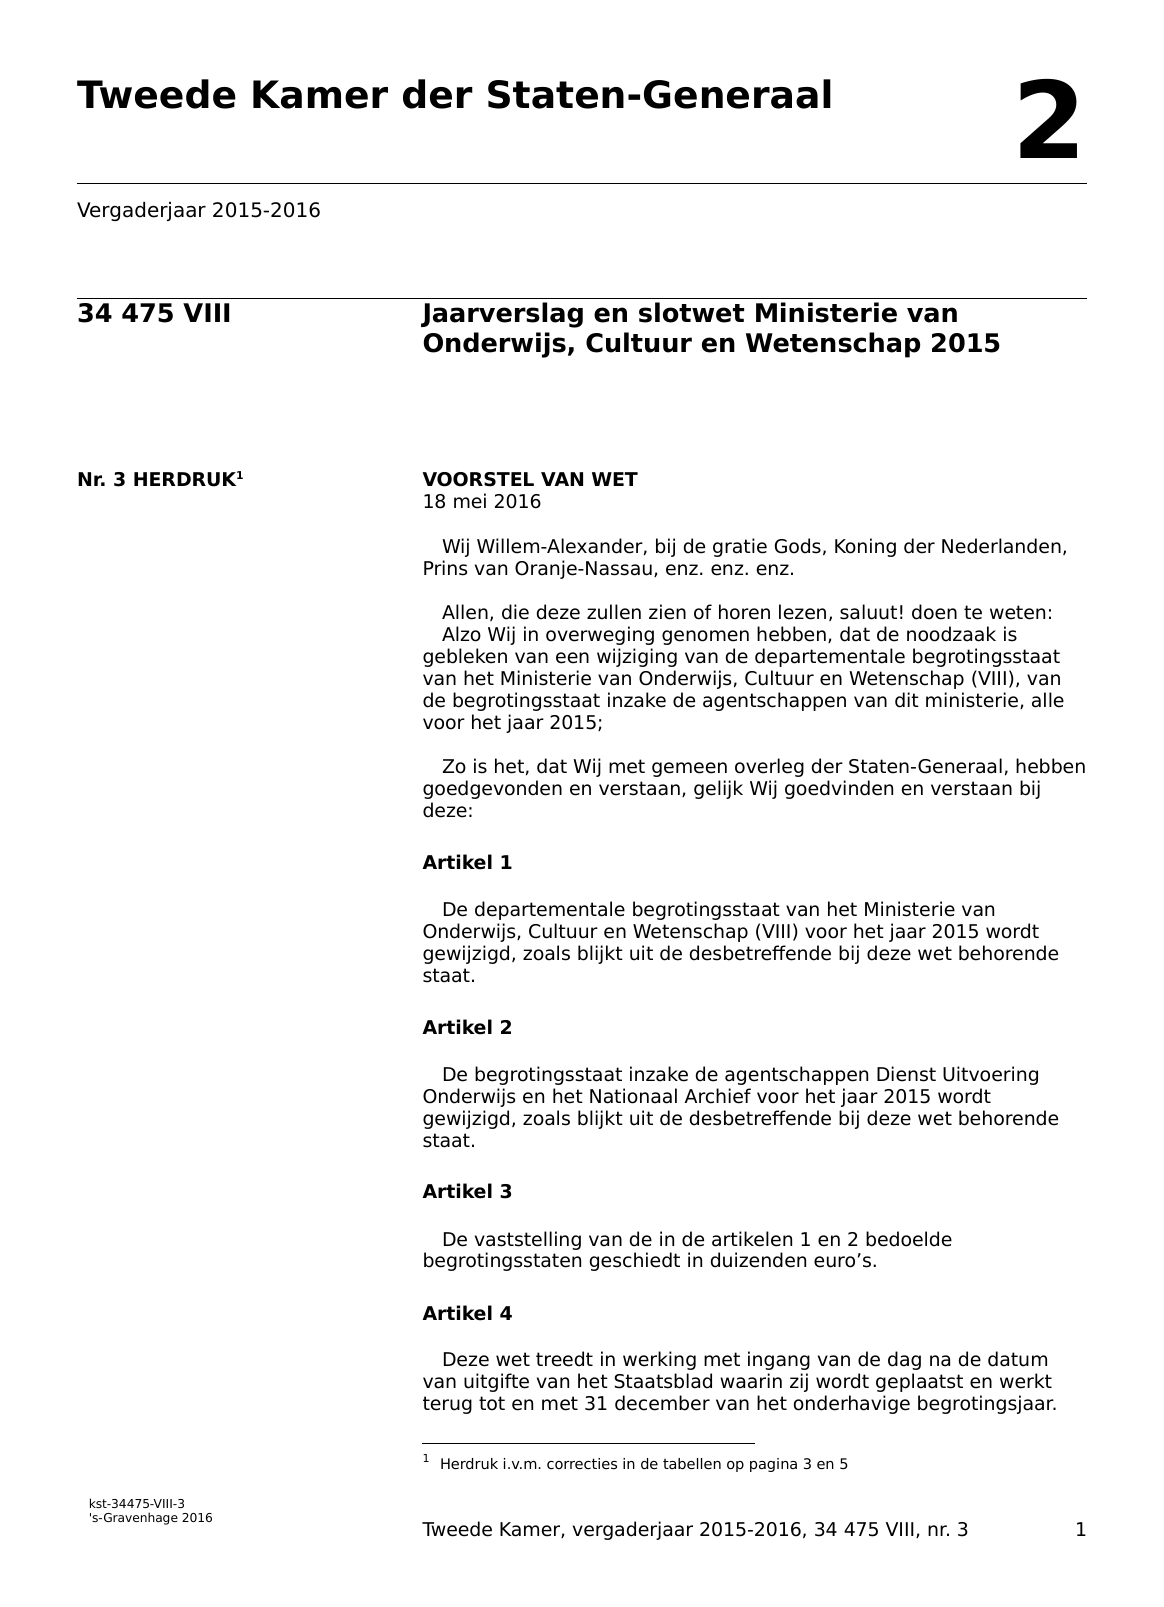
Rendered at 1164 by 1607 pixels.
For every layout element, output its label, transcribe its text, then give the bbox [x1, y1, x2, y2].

text 's-Gravenhage 2016 [88, 1511, 323, 1525]
subtitle Artikel 3 [422, 1181, 1087, 1203]
text Wij Willem-Alexander, bij de gratie Gods, Koning der Nederlanden, Prins van Oranje-Nassau, enz. enz. enz. [422, 536, 1087, 579]
table_cell Vergaderjaar 2015-2016 [77, 184, 1087, 298]
subtitle Artikel 4 [422, 1302, 1087, 1324]
table_header Tweede Kamer der Staten-Generaal [77, 59, 886, 183]
text Allen, die deze zullen zien of horen lezen, saluut! doen te weten: [422, 602, 1087, 624]
text De begrotingsstaat inzake de agentschappen Dienst Uitvoering Onderwijs en het Nationaal Archief voor het jaar 2015 wordt gewijzigd, zoals blijkt uit de desbetreffende bij deze wet behorende staat. [422, 1063, 1087, 1151]
subtitle Artikel 1 [422, 852, 1087, 874]
text Alzo Wij in overweging genomen hebben, dat de noodzaak is gebleken van een wijziging van de departementale begrotingsstaat van het Ministerie van Onderwijs, Cultuur en Wetenschap (VIII), van de begrotingsstaat inzake de agentschappen van dit ministerie, alle voor het jaar 2015; [422, 624, 1087, 733]
text De vaststelling van de in de artikelen 1 en 2 bedoelde begrotingsstaten geschiedt in duizenden euro’s. [422, 1228, 1087, 1272]
table_header 2 [886, 59, 1087, 183]
text 18 mei 2016 [422, 491, 1087, 513]
text Herdruk i.v.m. correcties in de tabellen op pagina 3 en 5 [422, 1452, 1087, 1474]
text De departementale begrotingsstaat van het Ministerie van Onderwijs, Cultuur en Wetenschap (VIII) voor het jaar 2015 wordt gewijzigd, zoals blijkt uit de desbetreffende bij deze wet behorende staat. [422, 899, 1087, 987]
subtitle Nr. 3 HERDRUK VOORSTEL VAN WET [77, 469, 1087, 491]
subtitle Artikel 2 [422, 1017, 1087, 1038]
text kst-34475-VIII-3 [88, 1497, 323, 1511]
subtitle 34 475 VIII Jaarverslag en slotwet Ministerie van Onderwijs, Cultuur en Wetenschap 2015 [77, 299, 1087, 358]
text Zo is het, dat Wij met gemeen overleg der Staten-Generaal, hebben goedgevonden en verstaan, gelijk Wij goedvinden en verstaan bij deze: [422, 756, 1087, 822]
text Deze wet treedt in werking met ingang van de dag na de datum van uitgifte van het Staatsblad waarin zij wordt geplaatst en werkt terug tot en met 31 december van het onderhavige begrotingsjaar. [422, 1349, 1087, 1415]
